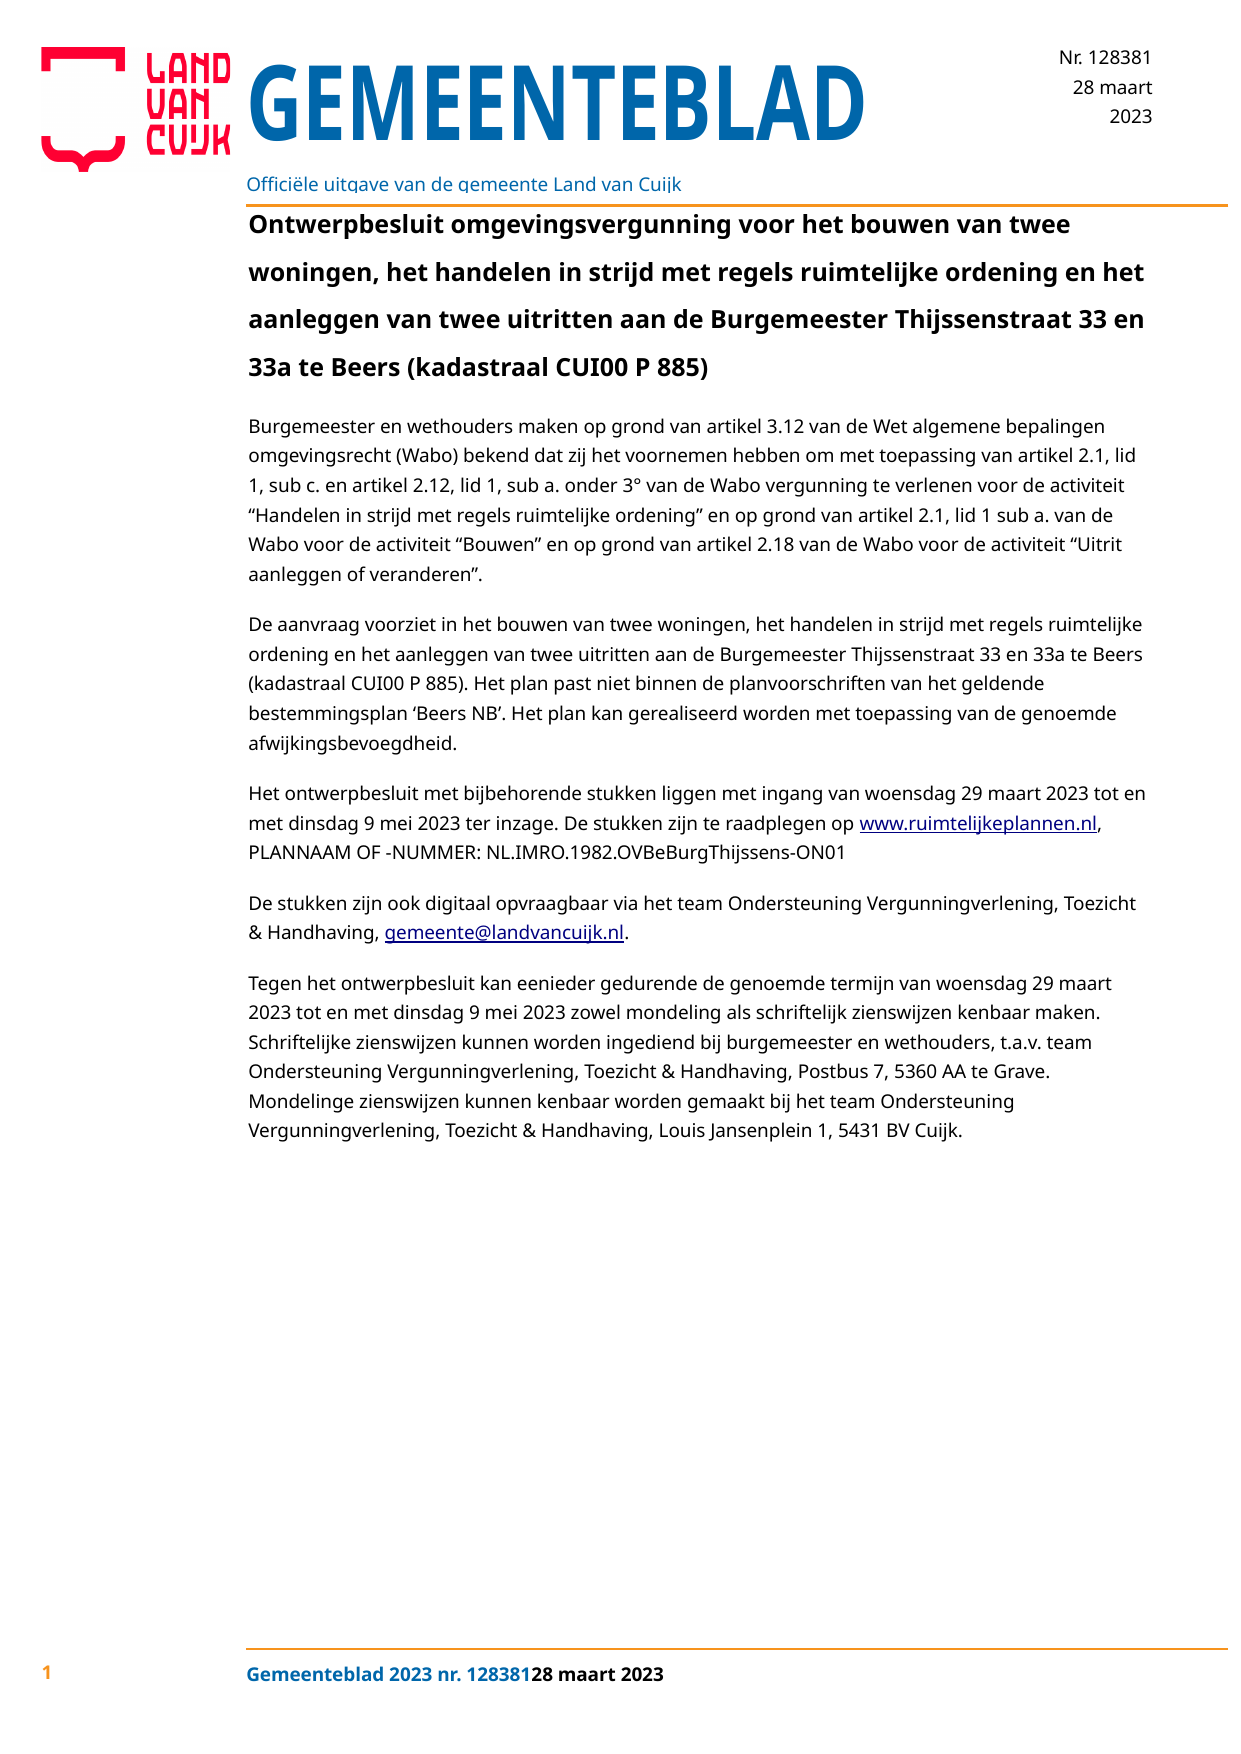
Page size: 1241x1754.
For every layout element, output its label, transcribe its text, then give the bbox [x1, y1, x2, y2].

text Burgemeester en wethouders maken op grond van artikel 3.12 van de Wet algemene bepalingen omgevingsrecht (Wabo) bekend dat zij het voornemen hebben om met toepassing van artikel 2.1, lid 1, sub c. en artikel 2.12, lid 1, sub a. onder 3° van de Wabo vergunning te verlenen voor de activiteit “Handelen in strijd met regels ruimtelijke ordening” en op grond van artikel 2.1, lid 1 sub a. van de Wabo voor de activiteit “Bouwen” en op grond van artikel 2.18 van de Wabo voor de activiteit “Uitrit aanleggen of veranderen”. [248, 413, 1152, 587]
text De aanvraag voorziet in het bouwen van twee woningen, het handelen in strijd met regels ruimtelijke ordening en het aanleggen van twee uitritten aan de Burgemeester Thijssenstraat 33 en 33a te Beers (kadastraal CUI00 P 885). Het plan past niet binnen de planvoorschriften van het geldende bestemmingsplan ‘Beers NB’. Het plan kan gerealiseerd worden met toepassing van de genoemde afwijkingsbevoegdheid. [248, 611, 1152, 756]
text De stukken zijn ook digitaal opvraagbaar via het team Ondersteuning Vergunningverlening, Toezicht & Handhaving, gemeente@landvancuijk.nl. [248, 890, 1152, 945]
picture [41, 47, 231, 172]
text Het ontwerpbesluit met bijbehorende stukken liggen met ingang van woensdag 29 maart 2023 tot en met dinsdag 9 mei 2023 ter inzage. De stukken zijn te raadplegen op www.ruimtelijkeplannen.nl, PLANNAAM OF -NUMMER: NL.IMRO.1982.OVBeBurgThijssens-ON01 [248, 780, 1152, 865]
text Tegen het ontwerpbesluit kan eenieder gedurende de genoemde termijn van woensdag 29 maart 2023 tot en met dinsdag 9 mei 2023 zowel mondeling als schriftelijk zienswijzen kenbaar maken. Schriftelijke zienswijzen kunnen worden ingediend bij burgemeester en wethouders, t.a.v. team Ondersteuning Vergunningverlening, Toezicht & Handhaving, Postbus 7, 5360 AA te Grave. Mondelinge zienswijzen kunnen kenbaar worden gemaakt bij het team Ondersteuning Vergunningverlening, Toezicht & Handhaving, Louis Jansenplein 1, 5431 BV Cuijk. [248, 970, 1152, 1143]
text Ontwerpbesluit omgevingsvergunning voor het bouwen van twee woningen, het handelen in strijd met regels ruimtelijke ordening en het aanleggen van twee uitritten aan de Burgemeester Thijssenstraat 33 en 33a te Beers (kadastraal CUI00 P 885) [248, 207, 1152, 384]
